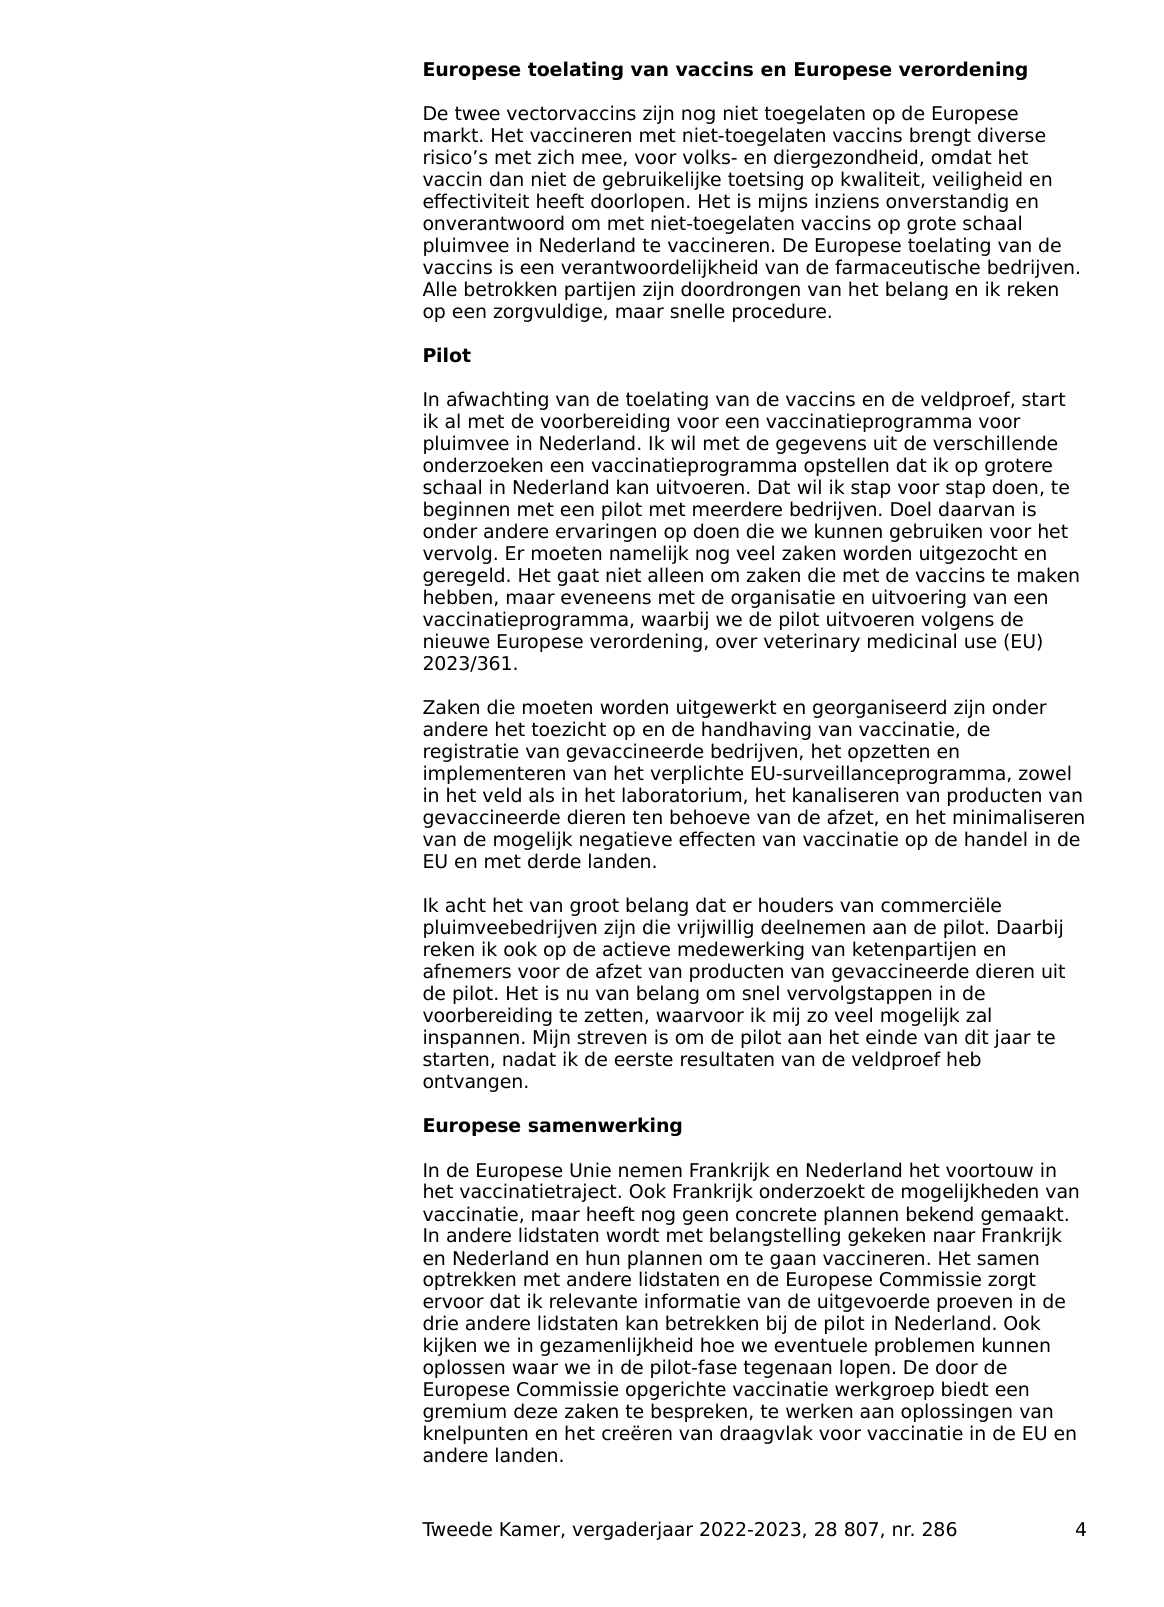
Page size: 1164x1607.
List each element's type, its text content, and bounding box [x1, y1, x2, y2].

subtitle Europese samenwerking [422, 1115, 1087, 1137]
text Ik acht het van groot belang dat er houders van commerciële pluimveebedrijven zijn die vrijwillig deelnemen aan de pilot. Daarbij reken ik ook op de actieve medewerking van ketenpartijen en afnemers voor de afzet van producten van gevaccineerde dieren uit de pilot. Het is nu van belang om snel vervolgstappen in de voorbereiding te zetten, waarvoor ik mij zo veel mogelijk zal inspannen. Mijn streven is om de pilot aan het einde van dit jaar te starten, nadat ik de eerste resultaten van de veldproef heb ontvangen. [422, 895, 1087, 1093]
text De twee vectorvaccins zijn nog niet toegelaten op de Europese markt. Het vaccineren met niet-toegelaten vaccins brengt diverse risico’s met zich mee, voor volks- en diergezondheid, omdat het vaccin dan niet de gebruikelijke toetsing op kwaliteit, veiligheid en effectiviteit heeft doorlopen. Het is mijns inziens onverstandig en onverantwoord om met niet-toegelaten vaccins op grote schaal pluimvee in Nederland te vaccineren. De Europese toelating van de vaccins is een verantwoordelijkheid van de farmaceutische bedrijven. Alle betrokken partijen zijn doordrongen van het belang en ik reken op een zorgvuldige, maar snelle procedure. [422, 103, 1087, 323]
subtitle Europese toelating van vaccins en Europese verordening [422, 59, 1087, 81]
text Zaken die moeten worden uitgewerkt en georganiseerd zijn onder andere het toezicht op en de handhaving van vaccinatie, de registratie van gevaccineerde bedrijven, het opzetten en implementeren van het verplichte EU-surveillanceprogramma, zowel in het veld als in het laboratorium, het kanaliseren van producten van gevaccineerde dieren ten behoeve van de afzet, en het minimaliseren van de mogelijk negatieve effecten van vaccinatie op de handel in de EU en met derde landen. [422, 697, 1087, 873]
text In de Europese Unie nemen Frankrijk en Nederland het voortouw in het vaccinatietraject. Ook Frankrijk onderzoekt de mogelijkheden van vaccinatie, maar heeft nog geen concrete plannen bekend gemaakt. In andere lidstaten wordt met belangstelling gekeken naar Frankrijk en Nederland en hun plannen om te gaan vaccineren. Het samen optrekken met andere lidstaten en de Europese Commissie zorgt ervoor dat ik relevante informatie van de uitgevoerde proeven in de drie andere lidstaten kan betrekken bij de pilot in Nederland. Ook kijken we in gezamenlijkheid hoe we eventuele problemen kunnen oplossen waar we in de pilot-fase tegenaan lopen. De door de Europese Commissie opgerichte vaccinatie werkgroep biedt een gremium deze zaken te bespreken, te werken aan oplossingen van knelpunten en het creëren van draagvlak voor vaccinatie in de EU en andere landen. [422, 1159, 1087, 1467]
text In afwachting van de toelating van de vaccins en de veldproef, start ik al met de voorbereiding voor een vaccinatieprogramma voor pluimvee in Nederland. Ik wil met de gegevens uit de verschillende onderzoeken een vaccinatieprogramma opstellen dat ik op grotere schaal in Nederland kan uitvoeren. Dat wil ik stap voor stap doen, te beginnen met een pilot met meerdere bedrijven. Doel daarvan is onder andere ervaringen op doen die we kunnen gebruiken voor het vervolg. Er moeten namelijk nog veel zaken worden uitgezocht en geregeld. Het gaat niet alleen om zaken die met de vaccins te maken hebben, maar eveneens met de organisatie en uitvoering van een vaccinatieprogramma, waarbij we de pilot uitvoeren volgens de nieuwe Europese verordening, over veterinary medicinal use (EU) 2023/361. [422, 389, 1087, 675]
subtitle Pilot [422, 345, 1087, 367]
